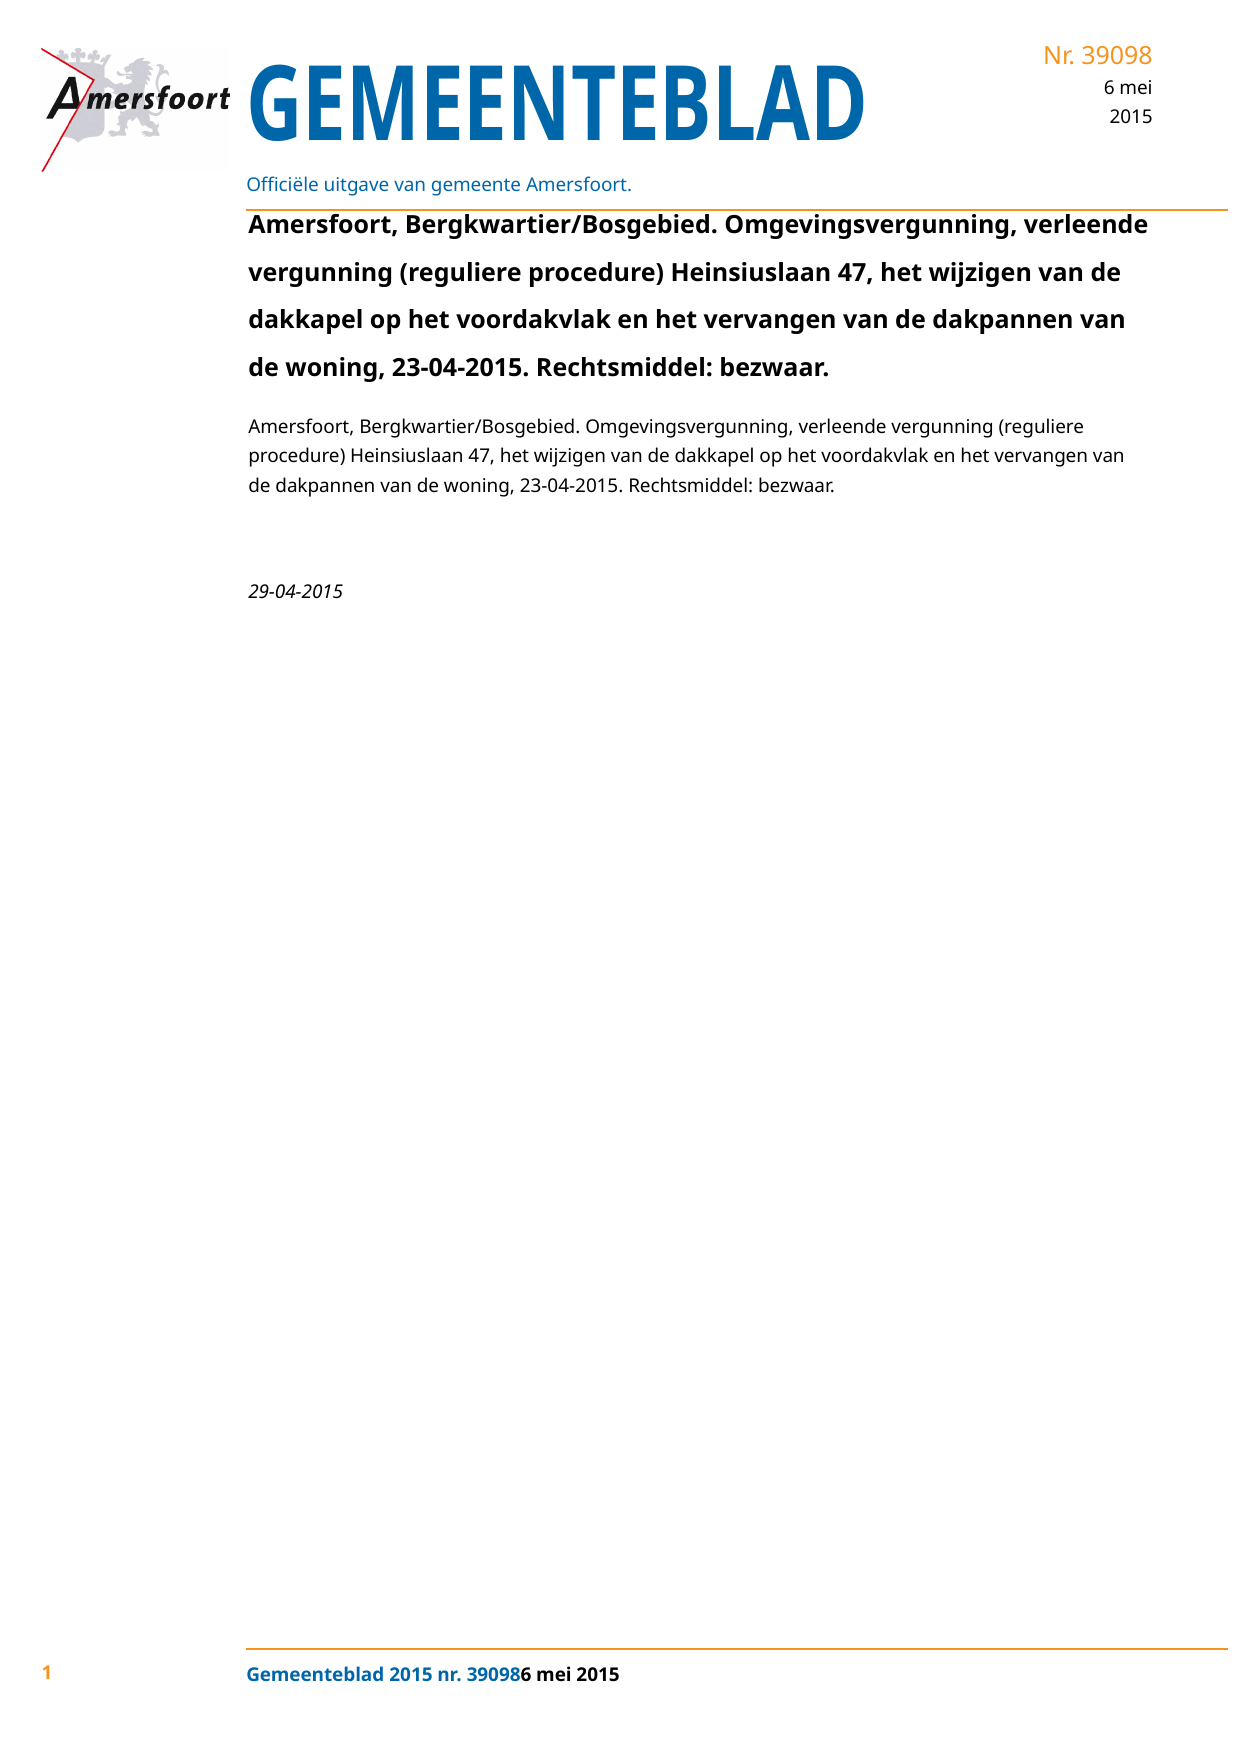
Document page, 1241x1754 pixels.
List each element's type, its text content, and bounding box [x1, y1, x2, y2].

text Amersfoort, Bergkwartier/Bosgebied. Omgevingsvergunning, verleende vergunning (reguliere procedure) Heinsiuslaan 47, het wijzigen van de dakkapel op het voordakvlak en het vervangen van de dakpannen van de woning, 23-04-2015. Rechtsmiddel: bezwaar. [248, 413, 1152, 498]
picture [41, 47, 231, 172]
text Amersfoort, Bergkwartier/Bosgebied. Omgevingsvergunning, verleende vergunning (reguliere procedure) Heinsiuslaan 47, het wijzigen van de dakkapel op het voordakvlak en het vervangen van de dakpannen van de woning, 23-04-2015. Rechtsmiddel: bezwaar. [248, 211, 1152, 384]
text 29-04-2015 [248, 578, 1152, 604]
